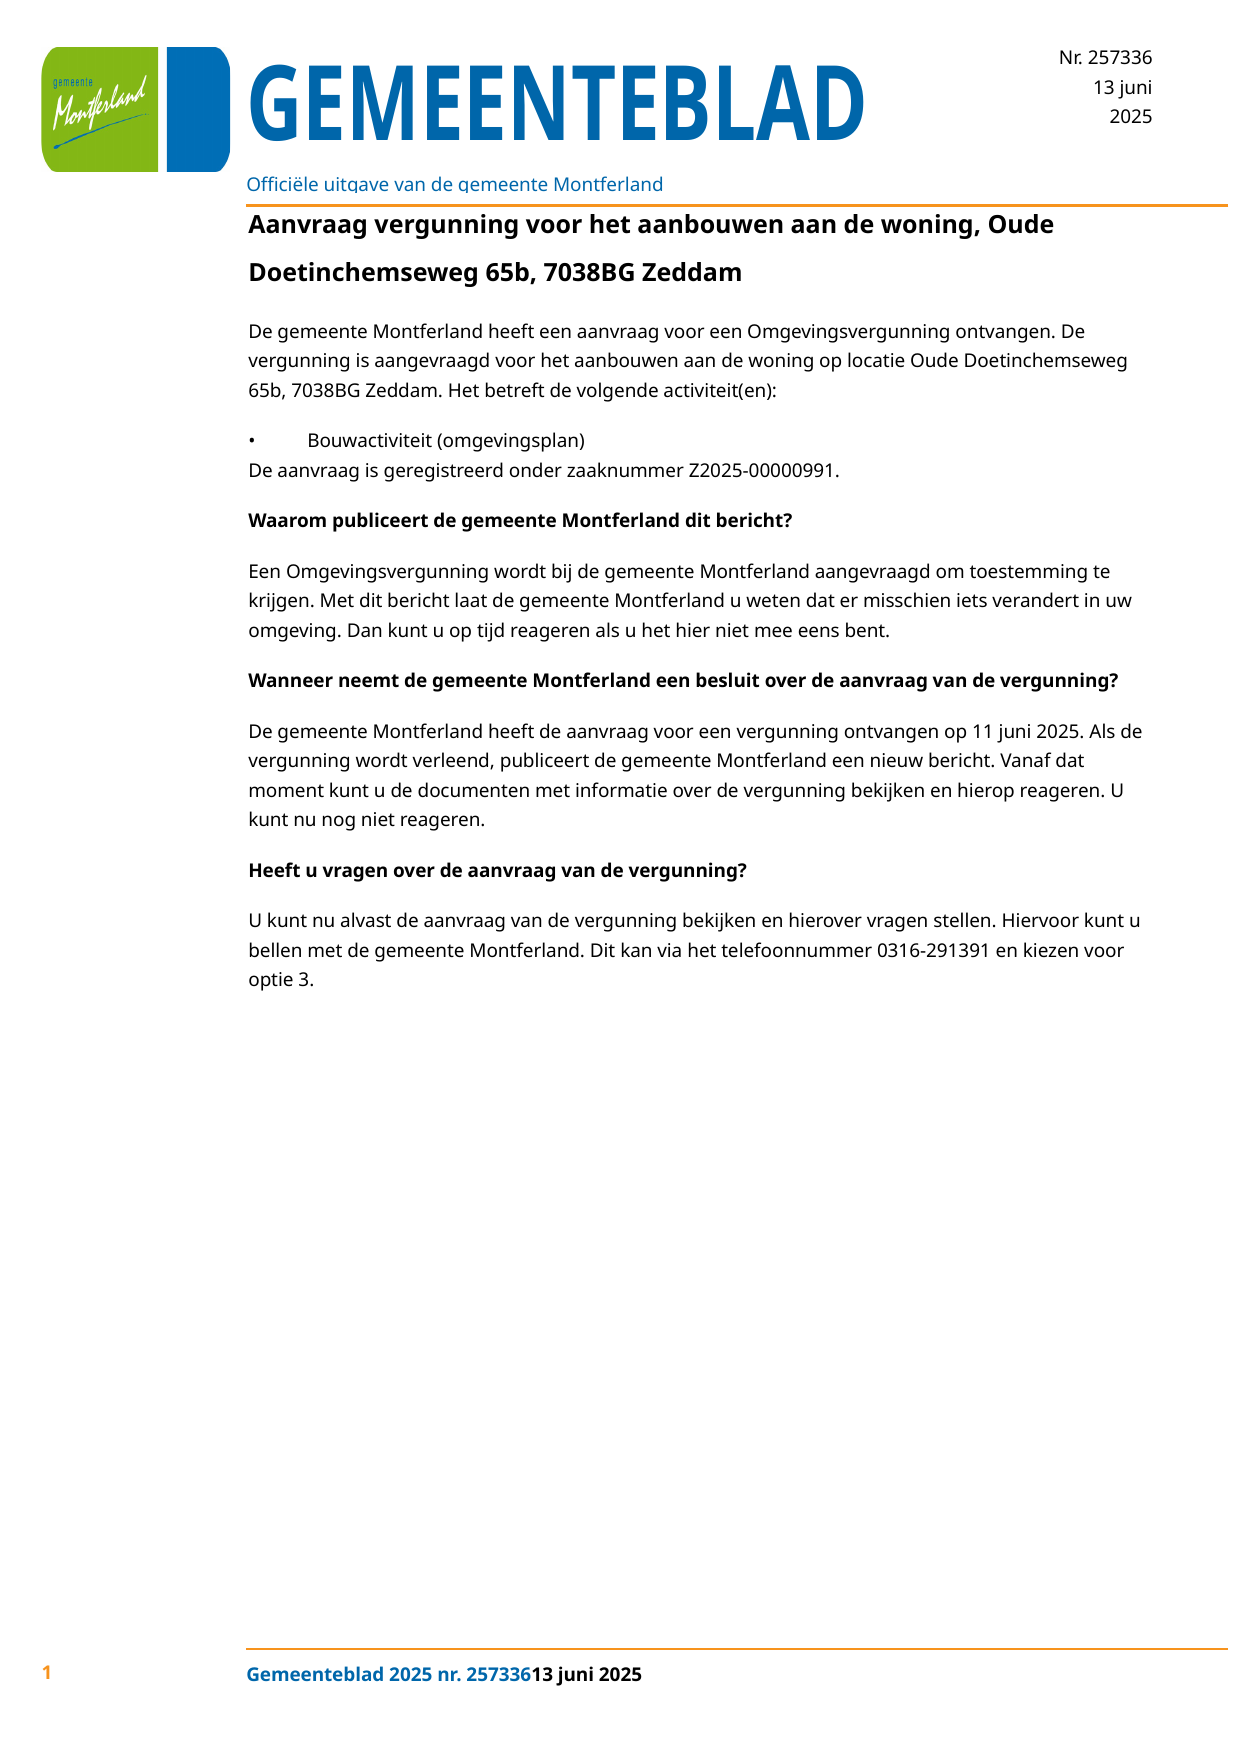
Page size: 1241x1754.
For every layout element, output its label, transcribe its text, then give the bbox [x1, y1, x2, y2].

text Waarom publiceert de gemeente Montferland dit bericht? [248, 507, 1152, 533]
text U kunt nu alvast de aanvraag van de vergunning bekijken en hierover vragen stellen. Hiervoor kunt u bellen met de gemeente Montferland. Dit kan via het telefoonnummer 0316-291391 en kiezen voor optie 3. [248, 907, 1152, 992]
text Een Omgevingsvergunning wordt bij de gemeente Montferland aangevraagd om toestemming te krijgen. Met dit bericht laat de gemeente Montferland u weten dat er misschien iets verandert in uw omgeving. Dan kunt u op tijd reageren als u het hier niet mee eens bent. [248, 558, 1152, 643]
text Heeft u vragen over de aanvraag van de vergunning? [248, 857, 1152, 883]
picture [41, 47, 231, 172]
text Wanneer neemt de gemeente Montferland een besluit over de aanvraag van de vergunning? [248, 667, 1152, 693]
text Aanvraag vergunning voor het aanbouwen aan de woning, Oude Doetinchemseweg 65b, 7038BG Zeddam [248, 207, 1152, 288]
text De aanvraag is geregistreerd onder zaaknummer Z2025-00000991. [248, 457, 1152, 483]
text De gemeente Montferland heeft een aanvraag voor een Omgevingsvergunning ontvangen. De vergunning is aangevraagd voor het aanbouwen aan de woning op locatie Oude Doetinchemseweg 65b, 7038BG Zeddam. Het betreft de volgende activiteit(en): [248, 318, 1152, 403]
list Bouwactiviteit (omgevingsplan) [248, 427, 1152, 453]
text De gemeente Montferland heeft de aanvraag voor een vergunning ontvangen op 11 juni 2025. Als de vergunning wordt verleend, publiceert de gemeente Montferland een nieuw bericht. Vanaf dat moment kunt u de documenten met informatie over de vergunning bekijken en hierop reageren. U kunt nu nog niet reageren. [248, 718, 1152, 832]
